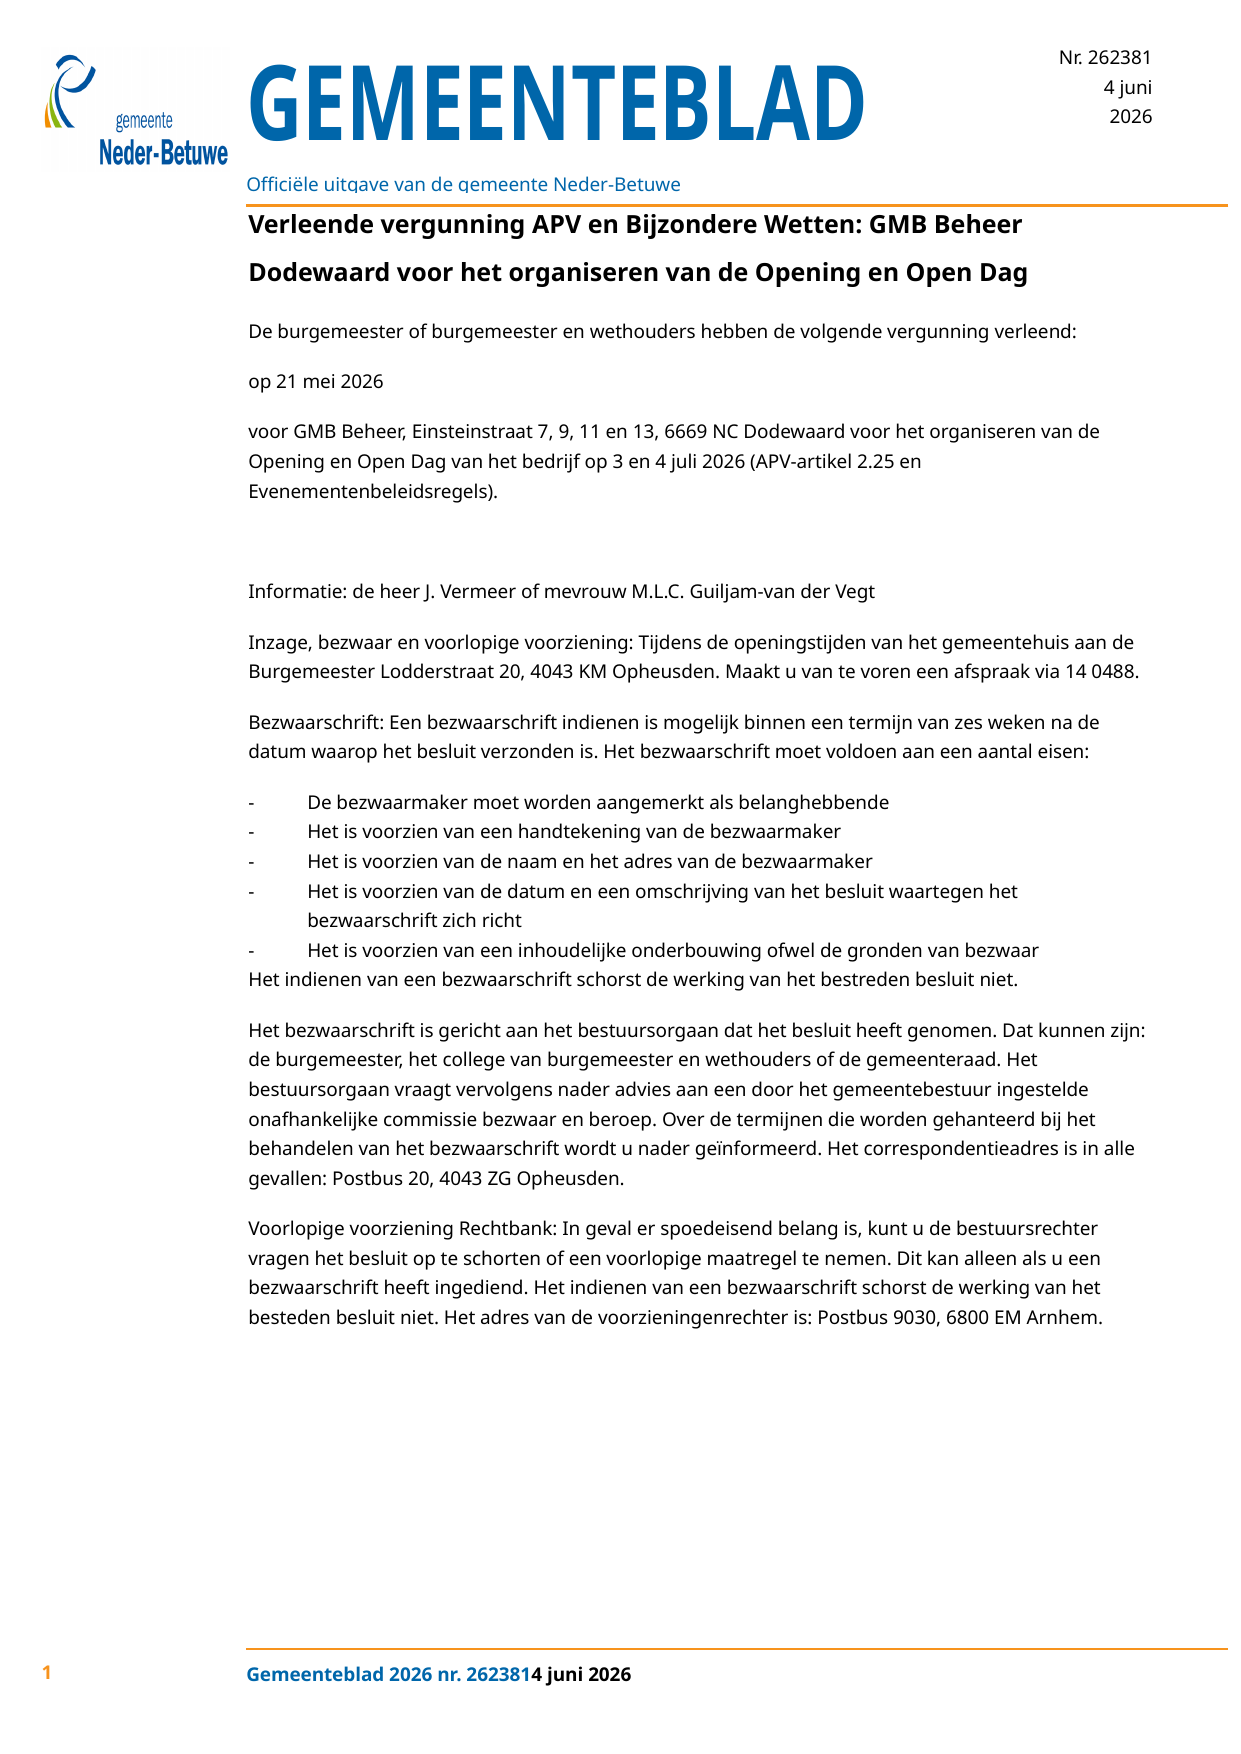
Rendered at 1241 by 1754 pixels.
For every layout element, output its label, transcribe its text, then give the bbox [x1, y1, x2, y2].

text De burgemeester of burgemeester en wethouders hebben de volgende vergunning verleend: [248, 318, 1152, 344]
list Het is voorzien van een handtekening van de bezwaarmaker [248, 819, 1152, 844]
text Bezwaarschrift: Een bezwaarschrift indienen is mogelijk binnen een termijn van zes weken na de datum waarop het besluit verzonden is. Het bezwaarschrift moet voldoen aan een aantal eisen: [248, 709, 1152, 764]
list Het is voorzien van een inhoudelijke onderbouwing ofwel de gronden van bezwaar [248, 937, 1152, 963]
list Het is voorzien van de datum en een omschrijving van het besluit waartegen het bezwaarschrift zich richt [248, 878, 1152, 933]
list De bezwaarmaker moet worden aangemerkt als belanghebbende [248, 789, 1152, 815]
text voor GMB Beheer, Einsteinstraat 7, 9, 11 en 13, 6669 NC Dodewaard voor het organiseren van de Opening en Open Dag van het bedrijf op 3 en 4 juli 2026 (APV-artikel 2.25 en Evenementenbeleidsregels). [248, 419, 1152, 504]
text Het bezwaarschrift is gericht aan het bestuursorgaan dat het besluit heeft genomen. Dat kunnen zijn: de burgemeester, het college van burgemeester en wethouders of de gemeenteraad. Het bestuursorgaan vraagt vervolgens nader advies aan een door het gemeentebestuur ingestelde onafhankelijke commissie bezwaar en beroep. Over de termijnen die worden gehanteerd bij het behandelen van het bezwaarschrift wordt u nader geïnformeerd. Het correspondentieadres is in alle gevallen: Postbus 20, 4043 ZG Opheusden. [248, 1017, 1152, 1191]
text Verleende vergunning APV en Bijzondere Wetten: GMB Beheer Dodewaard voor het organiseren van de Opening en Open Dag [248, 207, 1152, 288]
text Informatie: de heer J. Vermeer of mevrouw M.L.C. Guiljam-van der Vegt [248, 579, 1152, 604]
text op 21 mei 2026 [248, 368, 1152, 394]
picture [41, 47, 231, 172]
text Voorlopige voorziening Rechtbank: In geval er spoedeisend belang is, kunt u de bestuursrechter vragen het besluit op te schorten of een voorlopige maatregel te nemen. Dit kan alleen als u een bezwaarschrift heeft ingediend. Het indienen van een bezwaarschrift schorst de werking van het besteden besluit niet. Het adres van de voorzieningenrechter is: Postbus 9030, 6800 EM Arnhem. [248, 1215, 1152, 1330]
list Het is voorzien van de naam en het adres van de bezwaarmaker [248, 848, 1152, 874]
text Het indienen van een bezwaarschrift schorst de werking van het bestreden besluit niet. [248, 967, 1152, 992]
text Inzage, bezwaar en voorlopige voorziening: Tijdens de openingstijden van het gemeentehuis aan de Burgemeester Lodderstraat 20, 4043 KM Opheusden. Maakt u van te voren een afspraak via 14 0488. [248, 629, 1152, 684]
